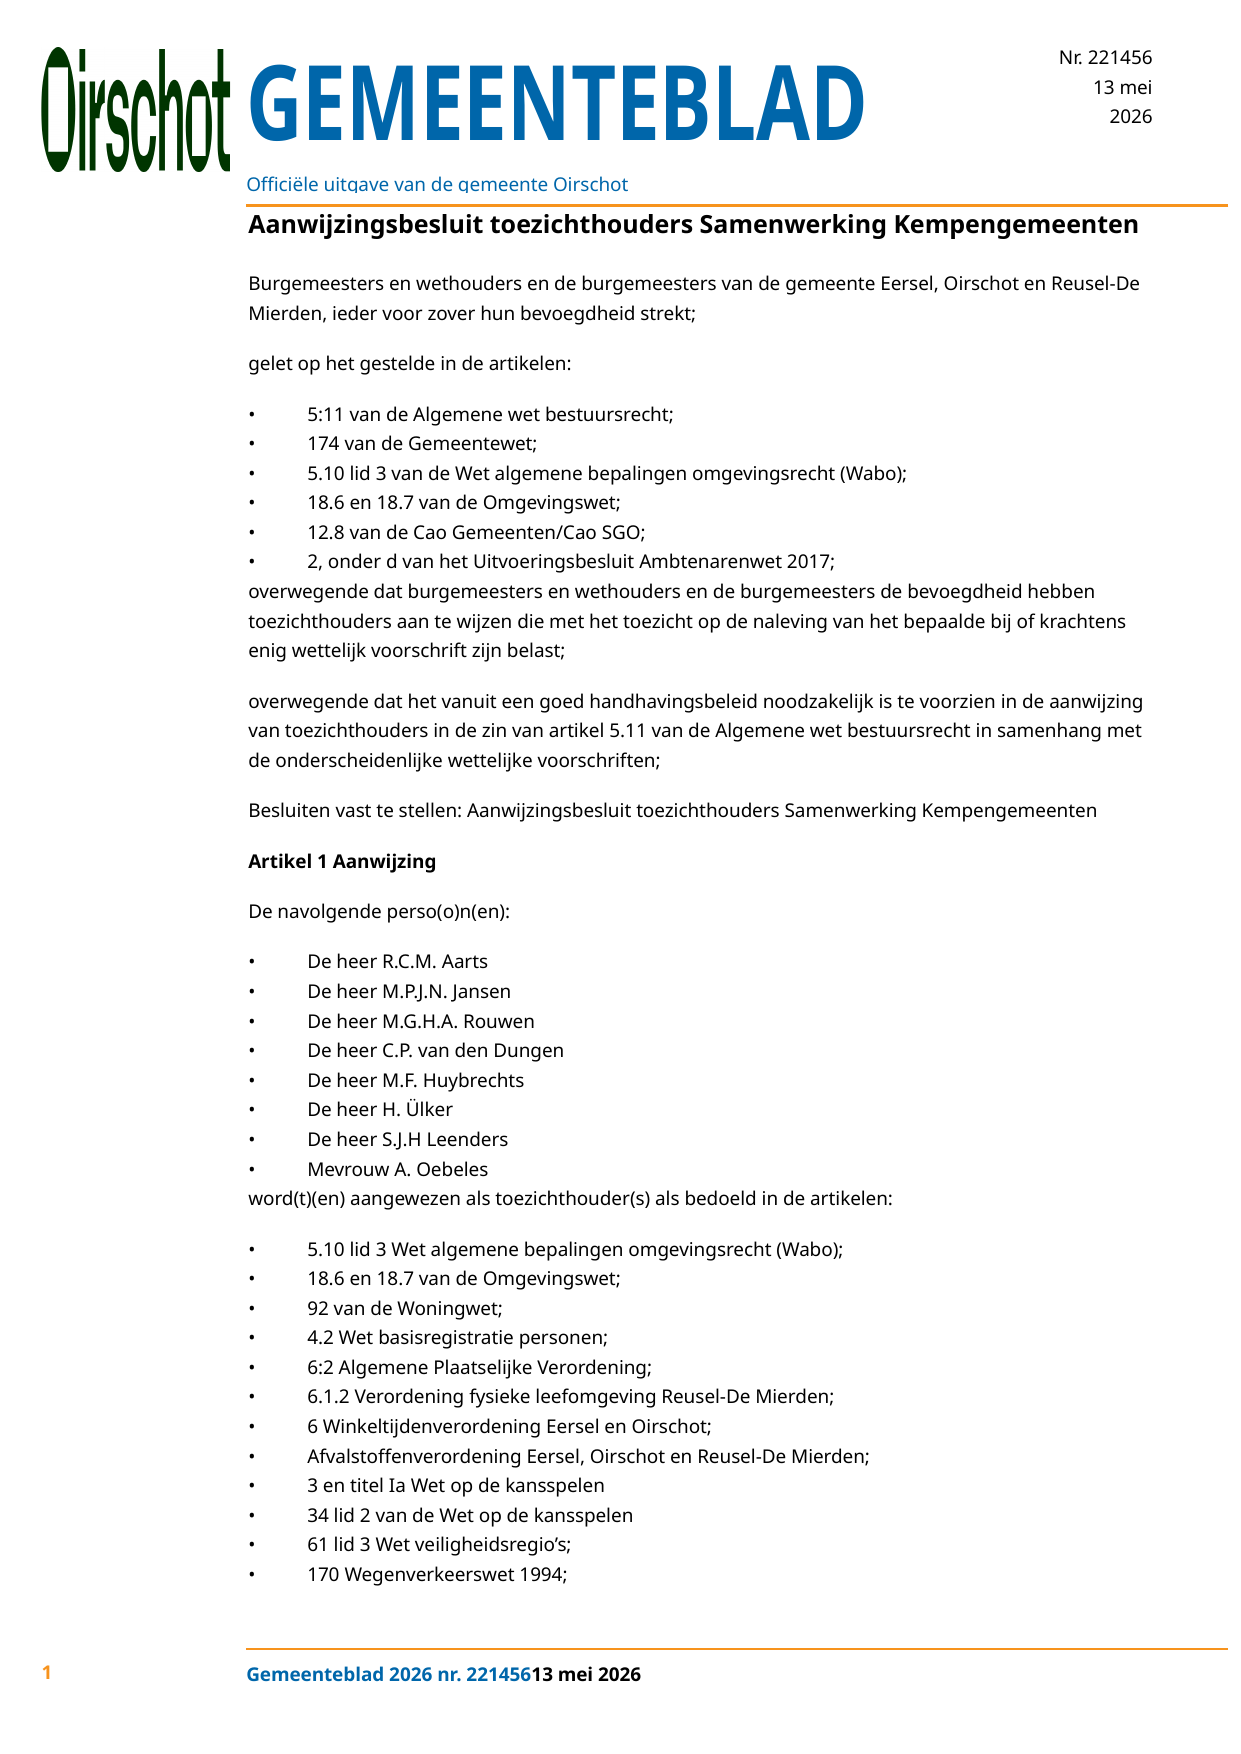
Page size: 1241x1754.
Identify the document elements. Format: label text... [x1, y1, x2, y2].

list 5:11 van de Algemene wet bestuursrecht; [248, 401, 1152, 426]
text Artikel 1 Aanwijzing [248, 848, 1152, 873]
list 174 van de Gemeentewet; [248, 430, 1152, 456]
list 4.2 Wet basisregistratie personen; [248, 1324, 1152, 1350]
picture [41, 47, 231, 172]
text De navolgende perso(o)n(en): [248, 898, 1152, 924]
list Afvalstoffenverordening Eersel, Oirschot en Reusel-De Mierden; [248, 1443, 1152, 1468]
text overwegende dat het vanuit een goed handhavingsbeleid noodzakelijk is te voorzien in de aanwijzing van toezichthouders in de zin van artikel 5.11 van de Algemene wet bestuursrecht in samenhang met de onderscheidenlijke wettelijke voorschriften; [248, 688, 1152, 773]
list 18.6 en 18.7 van de Omgevingswet; [248, 1265, 1152, 1291]
list 12.8 van de Cao Gemeenten/Cao SGO; [248, 519, 1152, 545]
list De heer M.F. Huybrechts [248, 1067, 1152, 1093]
text gelet op het gestelde in de artikelen: [248, 350, 1152, 376]
list De heer H. Ülker [248, 1097, 1152, 1122]
list Mevrouw A. Oebeles [248, 1156, 1152, 1181]
list De heer S.J.H Leenders [248, 1126, 1152, 1152]
list 6.1.2 Verordening fysieke leefomgeving Reusel-De Mierden; [248, 1384, 1152, 1409]
text Besluiten vast te stellen: Aanwijzingsbesluit toezichthouders Samenwerking Kempengemeenten [248, 797, 1152, 823]
list 61 lid 3 Wet veiligheidsregio’s; [248, 1532, 1152, 1557]
list 6:2 Algemene Plaatselijke Verordening; [248, 1354, 1152, 1380]
text Aanwijzingsbesluit toezichthouders Samenwerking Kempengemeenten [248, 207, 1152, 241]
list De heer C.P. van den Dungen [248, 1037, 1152, 1063]
list De heer M.P.J.N. Jansen [248, 978, 1152, 1004]
list 5.10 lid 3 van de Wet algemene bepalingen omgevingsrecht (Wabo); [248, 460, 1152, 486]
list 18.6 en 18.7 van de Omgevingswet; [248, 489, 1152, 515]
list 170 Wegenverkeerswet 1994; [248, 1561, 1152, 1587]
text word(t)(en) aangewezen als toezichthouder(s) als bedoeld in de artikelen: [248, 1185, 1152, 1211]
list 34 lid 2 van de Wet op de kansspelen [248, 1502, 1152, 1528]
list De heer M.G.H.A. Rouwen [248, 1008, 1152, 1033]
text overwegende dat burgemeesters en wethouders en de burgemeesters de bevoegdheid hebben toezichthouders aan te wijzen die met het toezicht op de naleving van het bepaalde bij of krachtens enig wettelijk voorschrift zijn belast; [248, 578, 1152, 663]
list 6 Winkeltijdenverordening Eersel en Oirschot; [248, 1413, 1152, 1439]
list 5.10 lid 3 Wet algemene bepalingen omgevingsrecht (Wabo); [248, 1236, 1152, 1261]
list 92 van de Woningwet; [248, 1295, 1152, 1321]
text Burgemeesters en wethouders en de burgemeesters van de gemeente Eersel, Oirschot en Reusel-De Mierden, ieder voor zover hun bevoegdheid strekt; [248, 270, 1152, 326]
list 3 en titel Ia Wet op de kansspelen [248, 1472, 1152, 1498]
list De heer R.C.M. Aarts [248, 949, 1152, 974]
list 2, onder d van het Uitvoeringsbesluit Ambtenarenwet 2017; [248, 549, 1152, 574]
